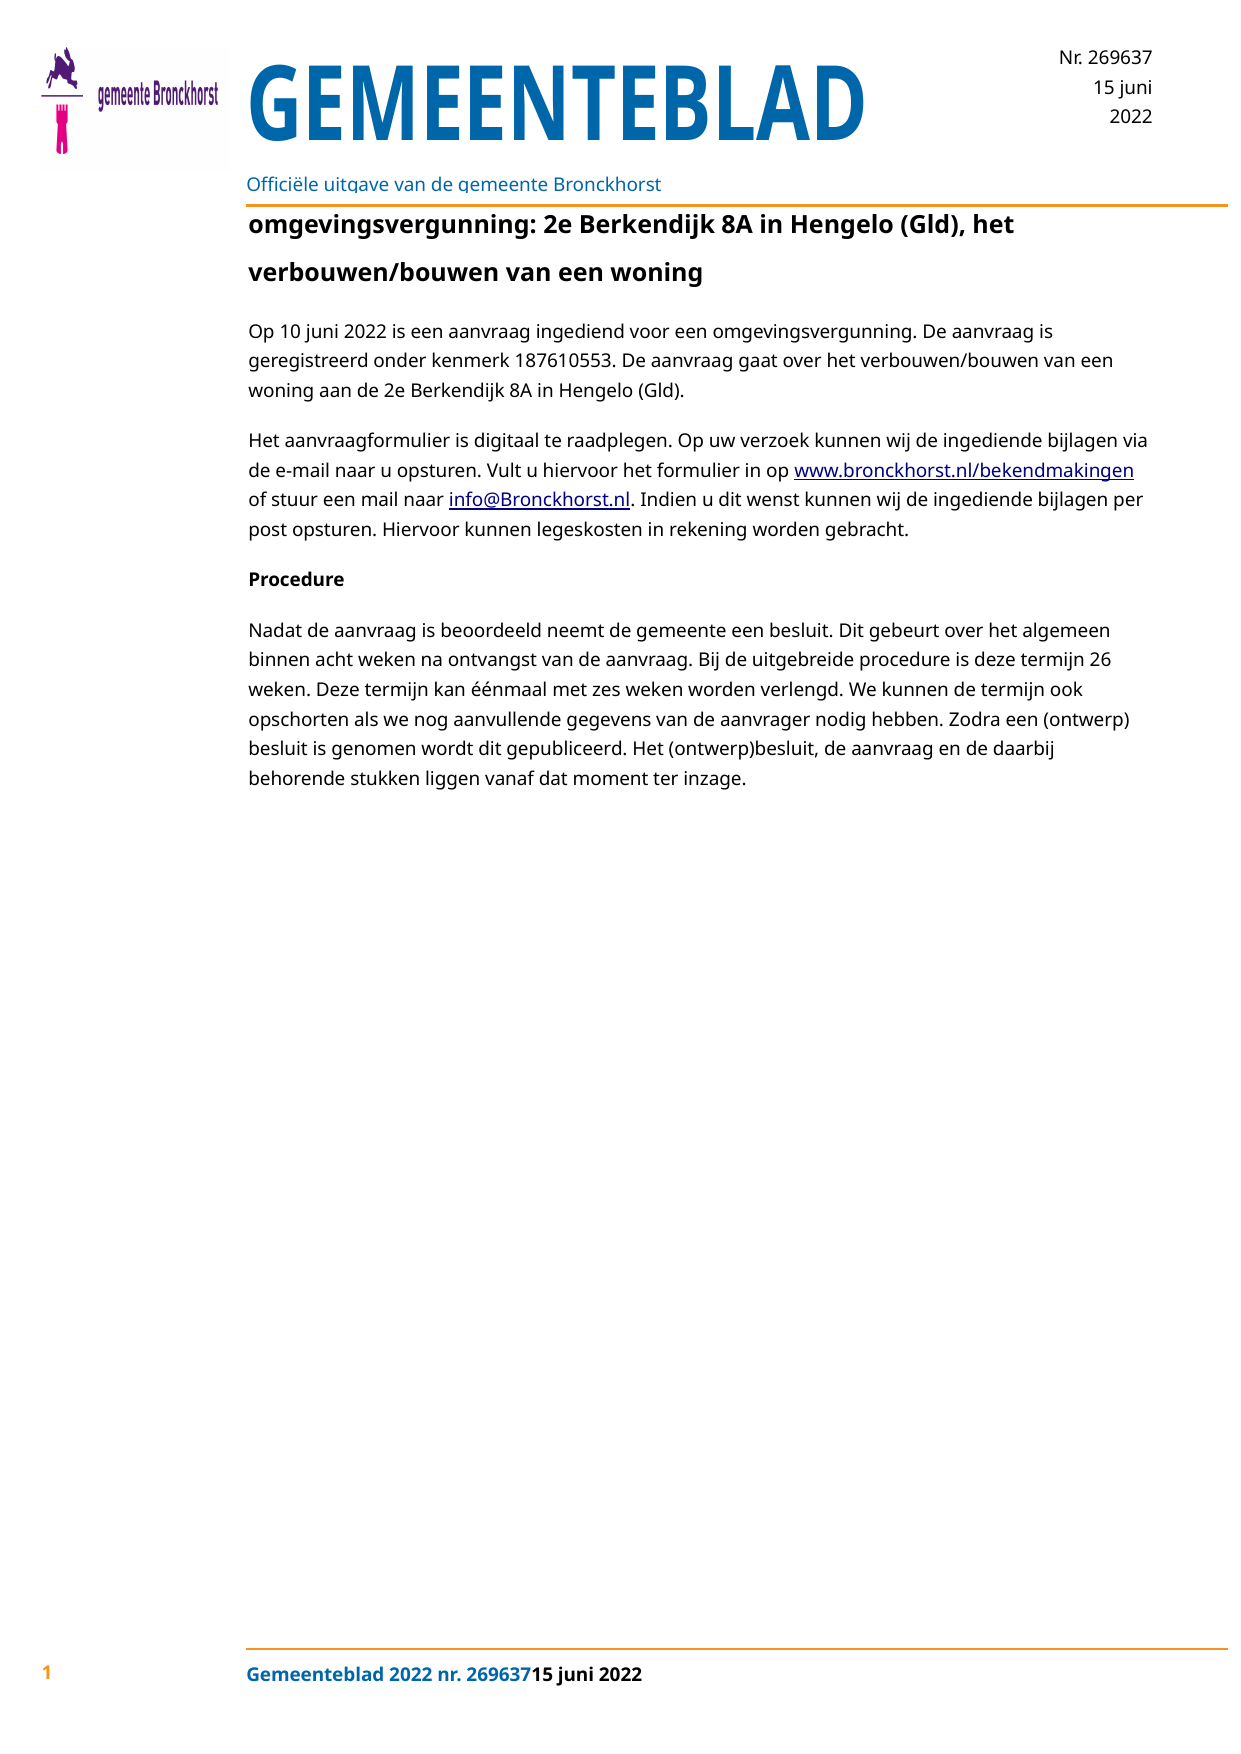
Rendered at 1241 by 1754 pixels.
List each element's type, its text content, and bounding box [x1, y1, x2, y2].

text Het aanvraagformulier is digitaal te raadplegen. Op uw verzoek kunnen wij de ingediende bijlagen via de e-mail naar u opsturen. Vult u hiervoor het formulier in op www.bronckhorst.nl/bekendmakingen of stuur een mail naar info@Bronckhorst.nl. Indien u dit wenst kunnen wij de ingediende bijlagen per post opsturen. Hiervoor kunnen legeskosten in rekening worden gebracht. [248, 427, 1152, 542]
text Procedure [248, 567, 1152, 592]
text omgevingsvergunning: 2e Berkendijk 8A in Hengelo (Gld), het verbouwen/bouwen van een woning [248, 207, 1152, 288]
picture [41, 47, 231, 172]
text Nadat de aanvraag is beoordeeld neemt de gemeente een besluit. Dit gebeurt over het algemeen binnen acht weken na ontvangst van de aanvraag. Bij de uitgebreide procedure is deze termijn 26 weken. Deze termijn kan éénmaal met zes weken worden verlengd. We kunnen de termijn ook opschorten als we nog aanvullende gegevens van de aanvrager nodig hebben. Zodra een (ontwerp) besluit is genomen wordt dit gepubliceerd. Het (ontwerp)besluit, de aanvraag en de daarbij behorende stukken liggen vanaf dat moment ter inzage. [248, 617, 1152, 791]
text Op 10 juni 2022 is een aanvraag ingediend voor een omgevingsvergunning. De aanvraag is geregistreerd onder kenmerk 187610553. De aanvraag gaat over het verbouwen/bouwen van een woning aan de 2e Berkendijk 8A in Hengelo (Gld). [248, 318, 1152, 403]
